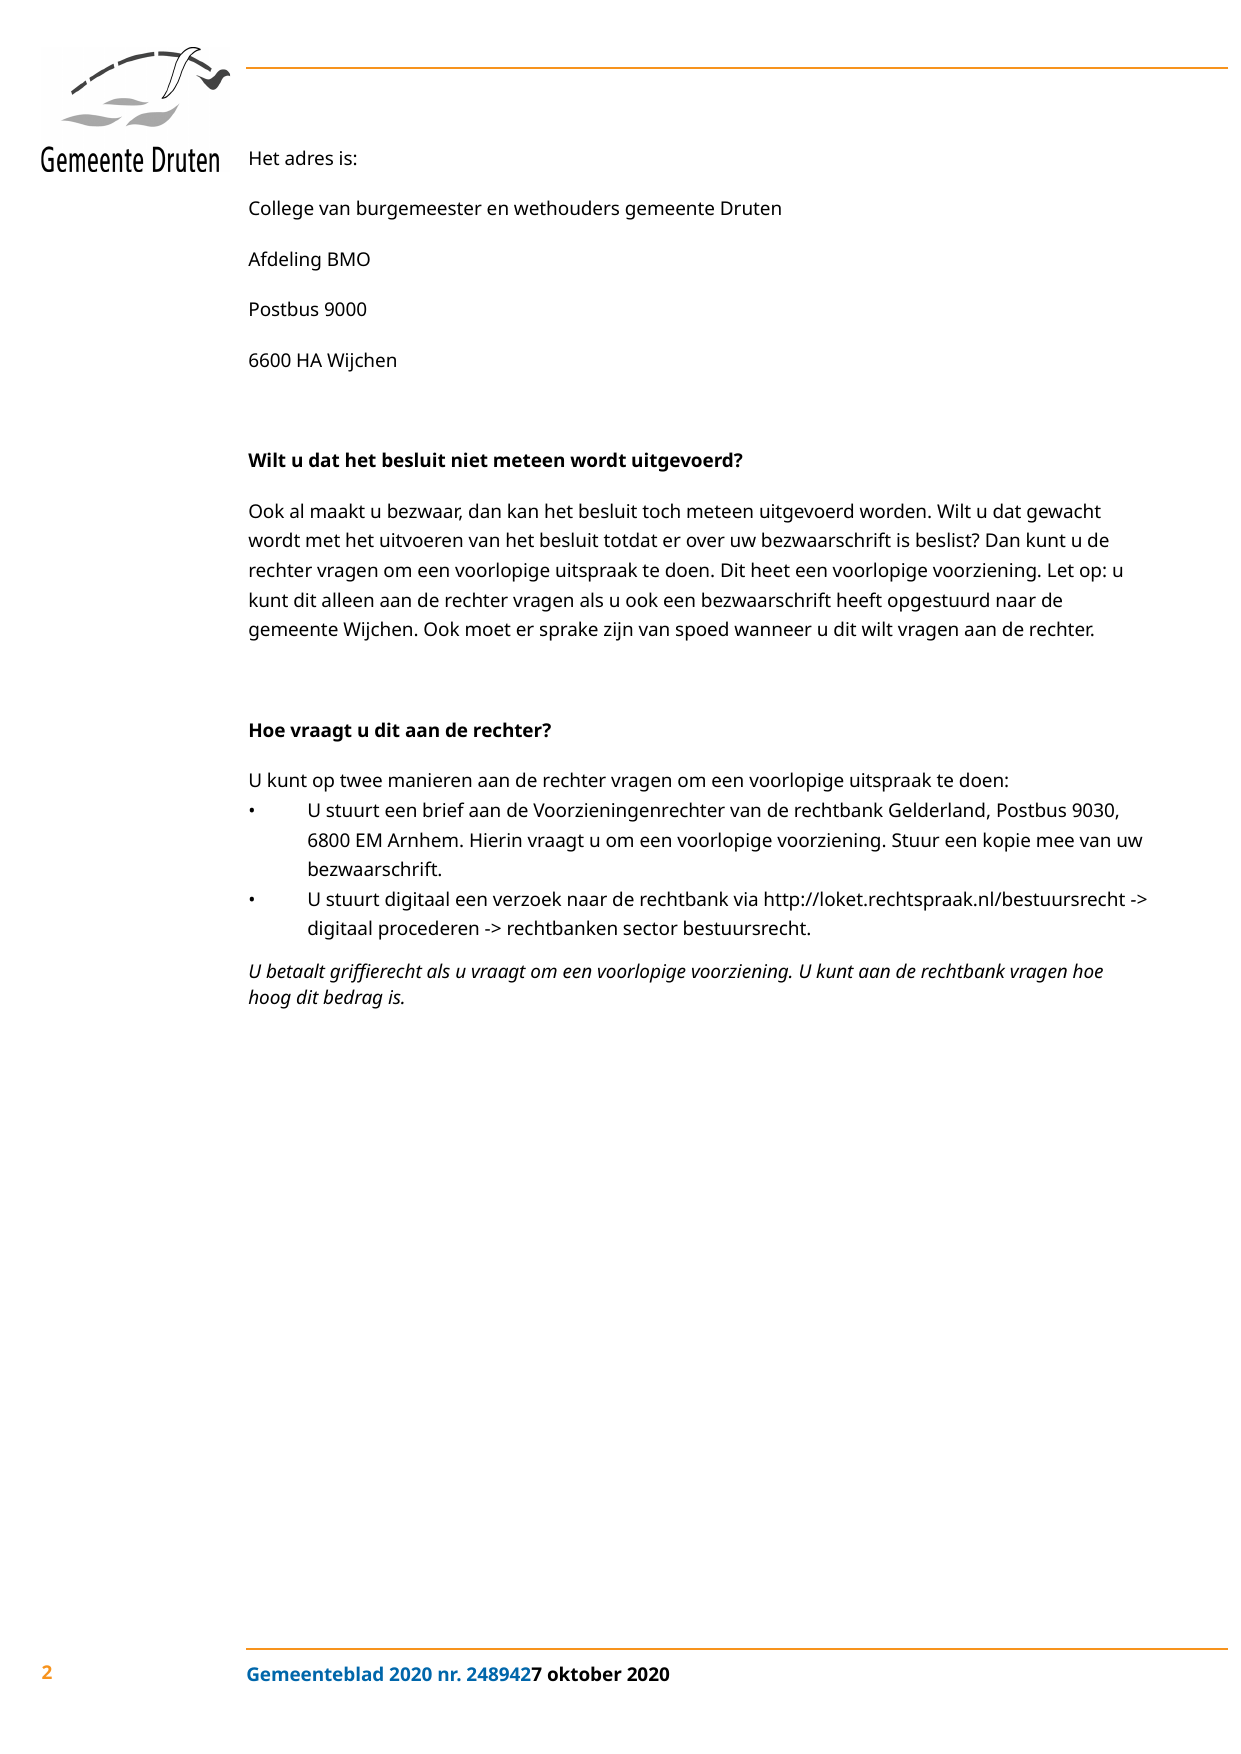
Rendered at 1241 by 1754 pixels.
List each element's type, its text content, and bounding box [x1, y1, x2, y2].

text Het adres is: [248, 145, 1152, 171]
picture [41, 47, 231, 172]
text Postbus 9000 [248, 296, 1152, 322]
list U stuurt een brief aan de Voorzieningenrechter van de rechtbank Gelderland, Postbus 9030, 6800 EM Arnhem. Hierin vraagt u om een voorlopige voorziening. Stuur een kopie mee van uw bezwaarschrift. [248, 797, 1152, 882]
text Wilt u dat het besluit niet meteen wordt uitgevoerd? [248, 448, 1152, 473]
text College van burgemeester en wethouders gemeente Druten [248, 196, 1152, 221]
list U stuurt digitaal een verzoek naar de rechtbank via http://loket.rechtspraak.nl/bestuursrecht -> digitaal procederen -> rechtbanken sector bestuursrecht. [248, 886, 1152, 941]
text Afdeling BMO [248, 246, 1152, 272]
text Ook al maakt u bezwaar, dan kan het besluit toch meteen uitgevoerd worden. Wilt u dat gewacht wordt met het uitvoeren van het besluit totdat er over uw bezwaarschrift is beslist? Dan kunt u de rechter vragen om een voorlopige uitspraak te doen. Dit heet een voorlopige voorziening. Let op: u kunt dit alleen aan de rechter vragen als u ook een bezwaarschrift heeft opgestuurd naar de gemeente Wijchen. Ook moet er sprake zijn van spoed wanneer u dit wilt vragen aan de rechter. [248, 498, 1152, 642]
text U betaalt griffierecht als u vraagt om een voorlopige voorziening. U kunt aan de rechtbank vragen hoe hoog dit bedrag is. [248, 959, 1152, 1010]
text 6600 HA Wijchen [248, 347, 1152, 373]
text Hoe vraagt u dit aan de rechter? [248, 717, 1152, 743]
text U kunt op twee manieren aan de rechter vragen om een voorlopige uitspraak te doen: [248, 768, 1152, 793]
